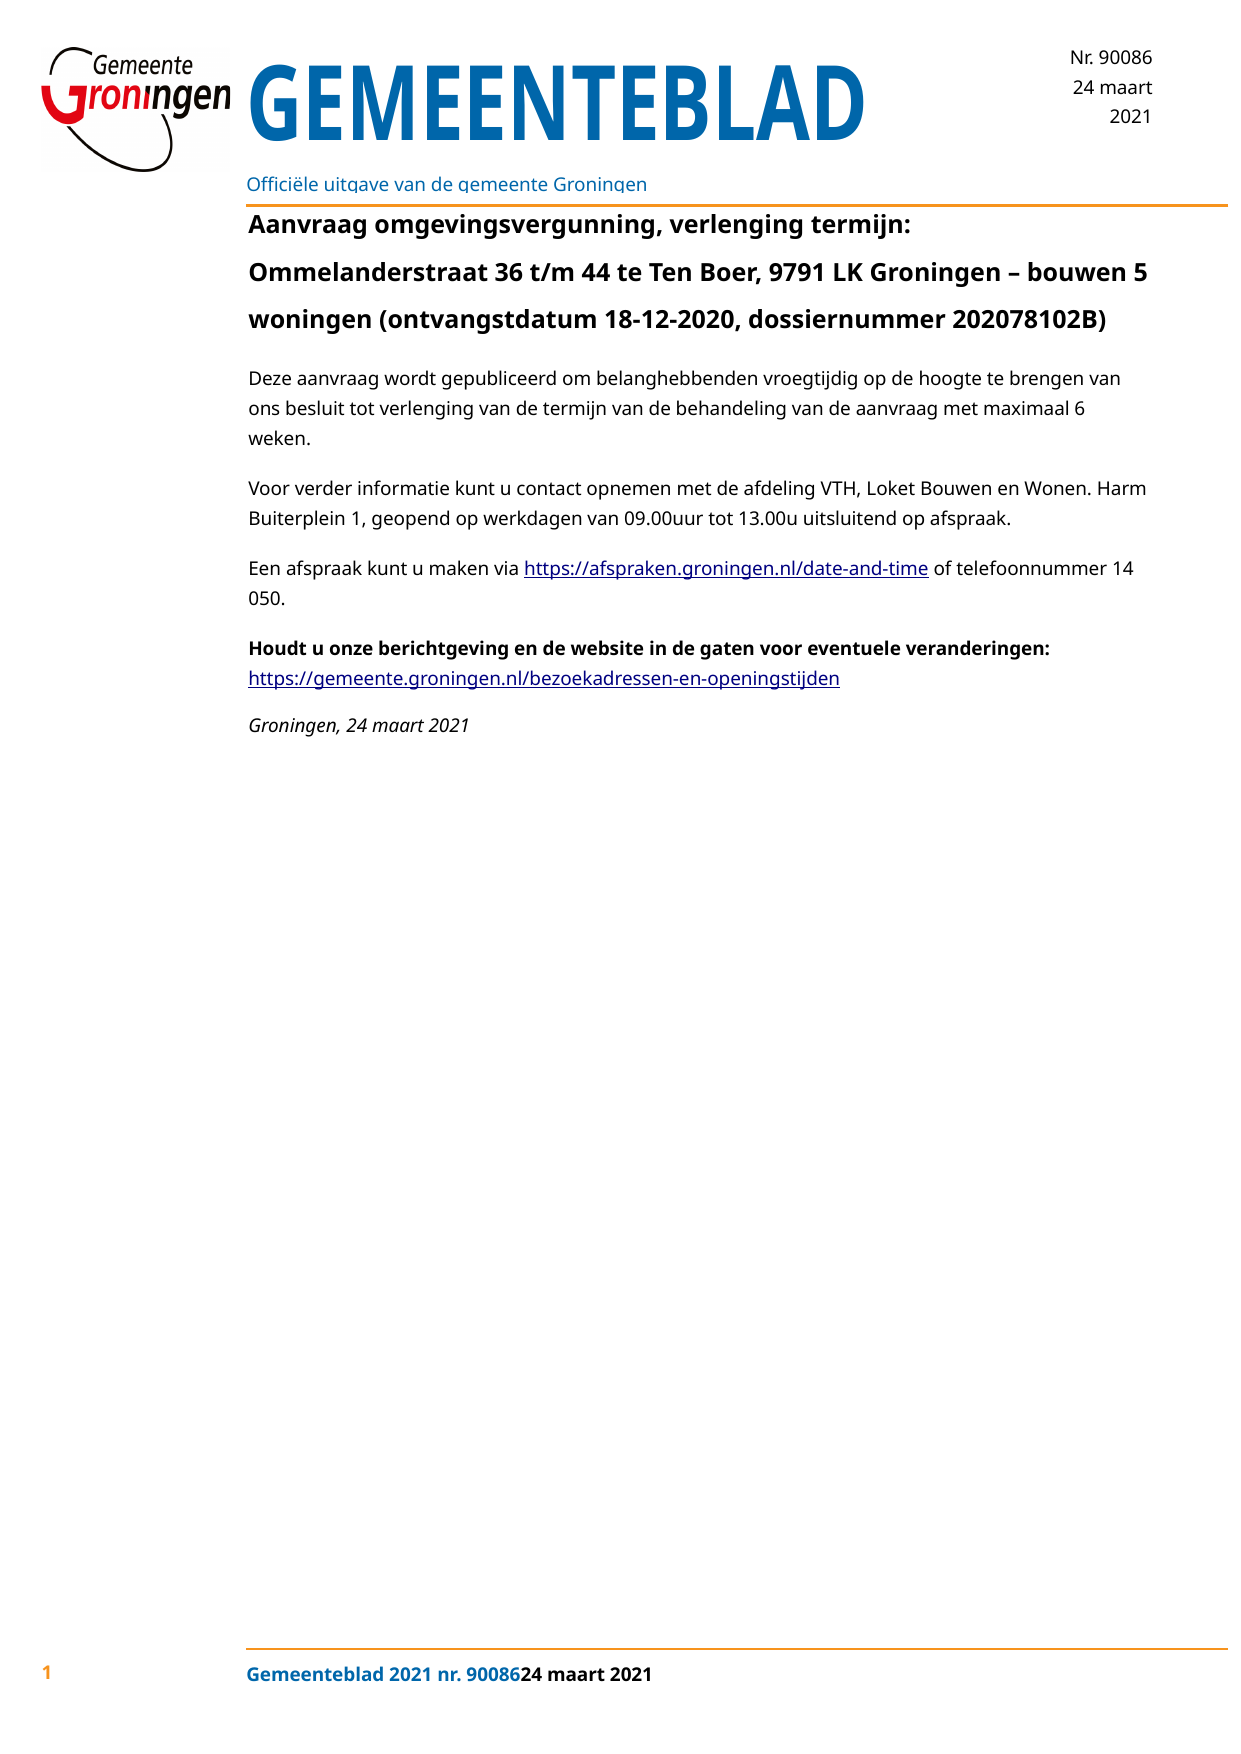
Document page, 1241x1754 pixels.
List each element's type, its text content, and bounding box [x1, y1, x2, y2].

text Aanvraag omgevingsvergunning, verlenging termijn: Ommelanderstraat 36 t/m 44 te Ten Boer, 9791 LK Groningen – bouwen 5 woningen (ontvangstdatum 18-12-2020, dossiernummer 202078102B) [248, 207, 1152, 336]
text Houdt u onze berichtgeving en de website in de gaten voor eventuele veranderingen: https://gemeente.groningen.nl/bezoekadressen-en-openingstijden [248, 635, 1152, 690]
text Voor verder informatie kunt u contact opnemen met de afdeling VTH, Loket Bouwen en Wonen. Harm Buiterplein 1, geopend op werkdagen van 09.00uur tot 13.00u uitsluitend op afspraak. [248, 475, 1152, 530]
text Groningen, 24 maart 2021 [248, 712, 1152, 738]
text Een afspraak kunt u maken via https://afspraken.groningen.nl/date-and-time of telefoonnummer 14 050. [248, 555, 1152, 610]
picture [41, 47, 231, 172]
text Deze aanvraag wordt gepubliceerd om belanghebbenden vroegtijdig op de hoogte te brengen van ons besluit tot verlenging van de termijn van de behandeling van de aanvraag met maximaal 6 weken. [248, 366, 1152, 450]
